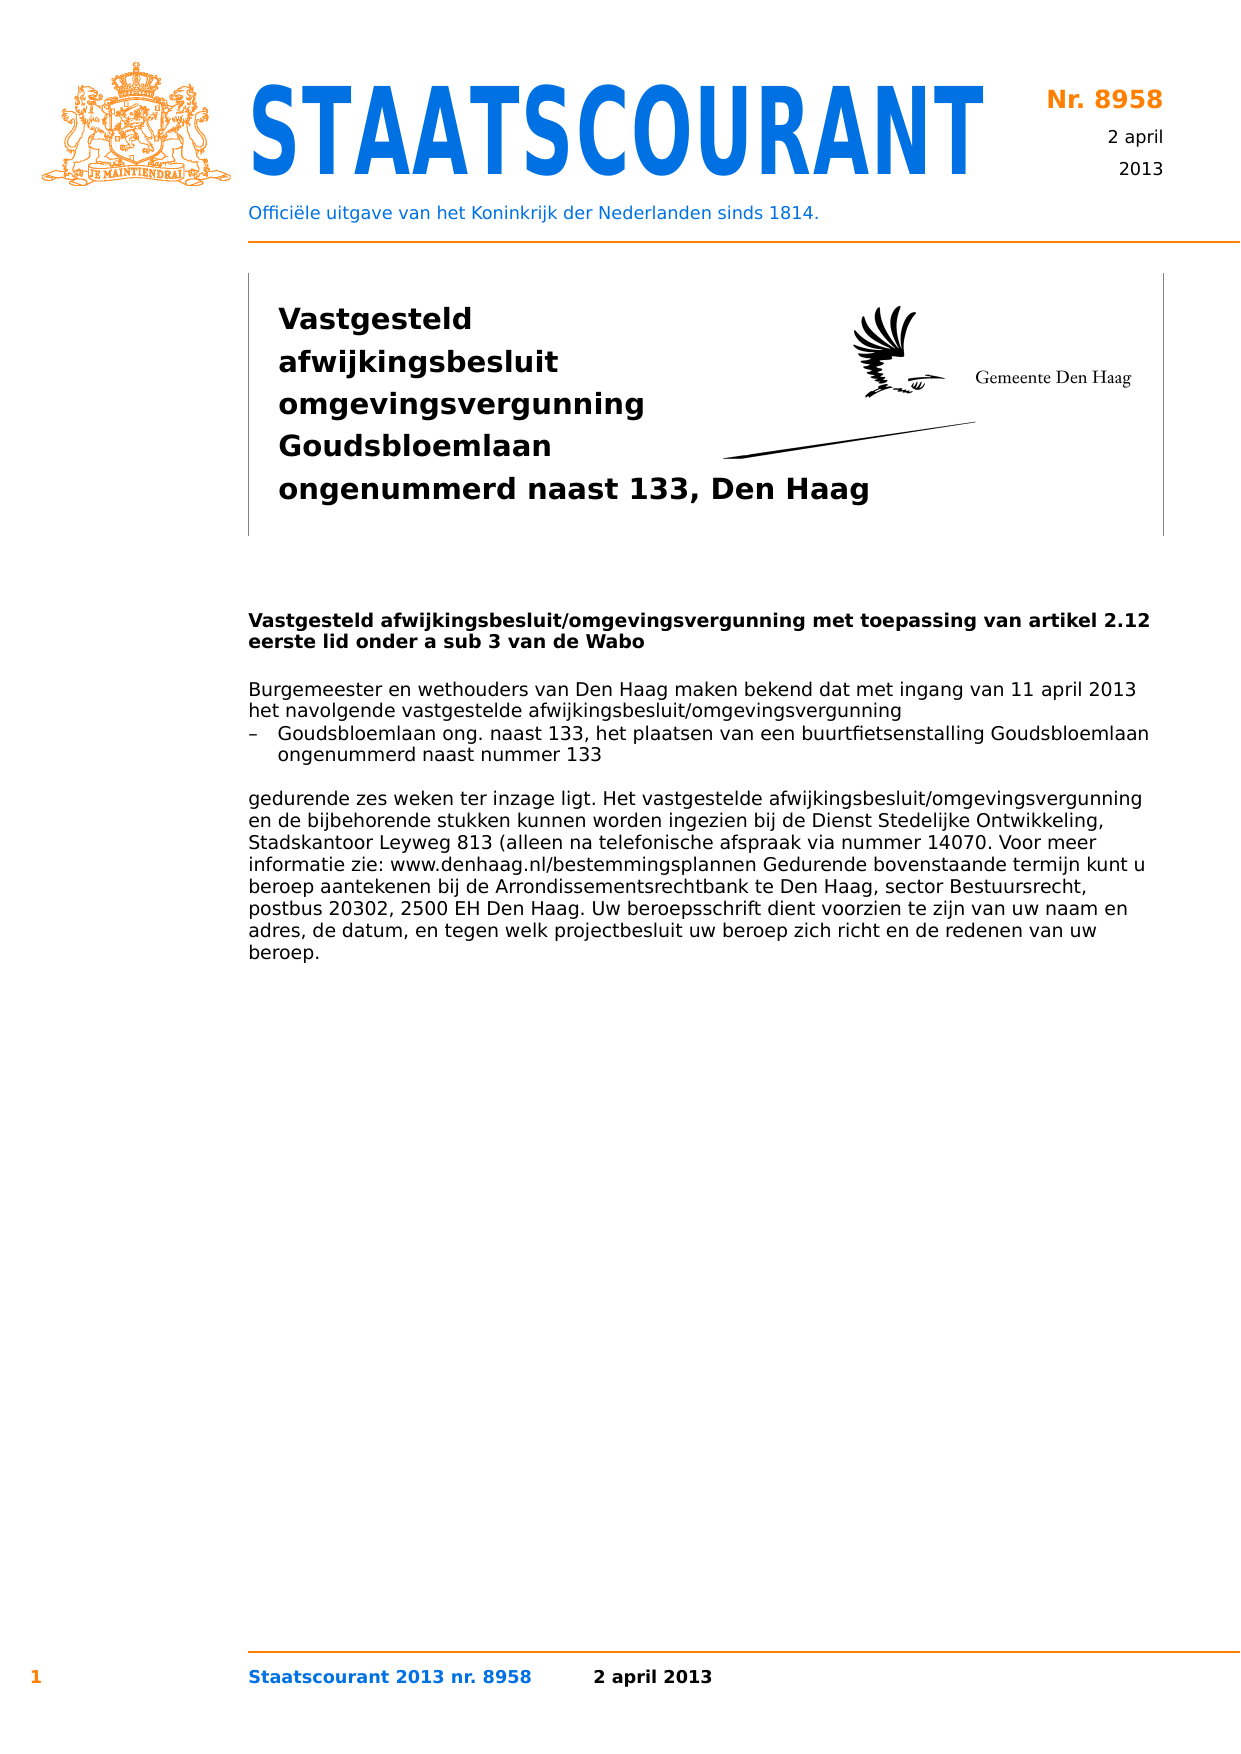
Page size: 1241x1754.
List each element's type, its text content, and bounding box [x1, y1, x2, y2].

text gedurende zes weken ter inzage ligt. Het vastgestelde afwijkingsbesluit/omgevingsvergunning en de bijbehorende stukken kunnen worden ingezien bij de Dienst Stedelijke Ontwikkeling, Stadskantoor Leyweg 813 (alleen na telefonische afspraak via nummer 14070. Voor meer informatie zie: www.denhaag.nl/bestemmingsplannen Gedurende bovenstaande termijn kunt u beroep aantekenen bij de Arrondissementsrechtbank te Den Haag, sector Bestuursrecht, postbus 20302, 2500 EH Den Haag. Uw beroepsschrift dient voorzien te zijn van uw naam en adres, de datum, en tegen welk projectbesluit uw beroep zich richt en de redenen van uw beroep. [248, 788, 1163, 964]
text – Goudsbloemlaan ong. naast 133, het plaatsen van een buurtfietsenstalling Goudsbloemlaan ongenummerd naast nummer 133 [248, 722, 1163, 766]
subtitle Vastgesteld afwijkingsbesluit/omgevingsvergunning met toepassing van artikel 2.12 eerste lid onder a sub 3 van de Wabo [248, 609, 1163, 653]
table_header STAATSCOURANT [248, 62, 998, 203]
table_cell 2 april [998, 121, 1240, 153]
subtitle Vastgesteld afwijkingsbesluit omgevingsvergunning Goudsbloemlaan ongenummerd naast 133, Den Haag [249, 273, 1163, 536]
text Burgemeester en wethouders van Den Haag maken bekend dat met ingang van 11 april 2013 het navolgende vastgestelde afwijkingsbesluit/omgevingsvergunning [248, 678, 1163, 722]
picture [41, 62, 231, 186]
table_cell Officiële uitgave van het Koninkrijk der Nederlanden sinds 1814. [248, 203, 1240, 241]
table_header [25, 62, 248, 241]
table_header Nr. 8958 [998, 62, 1240, 121]
picture [720, 302, 1134, 462]
table_cell 2013 [998, 153, 1240, 203]
